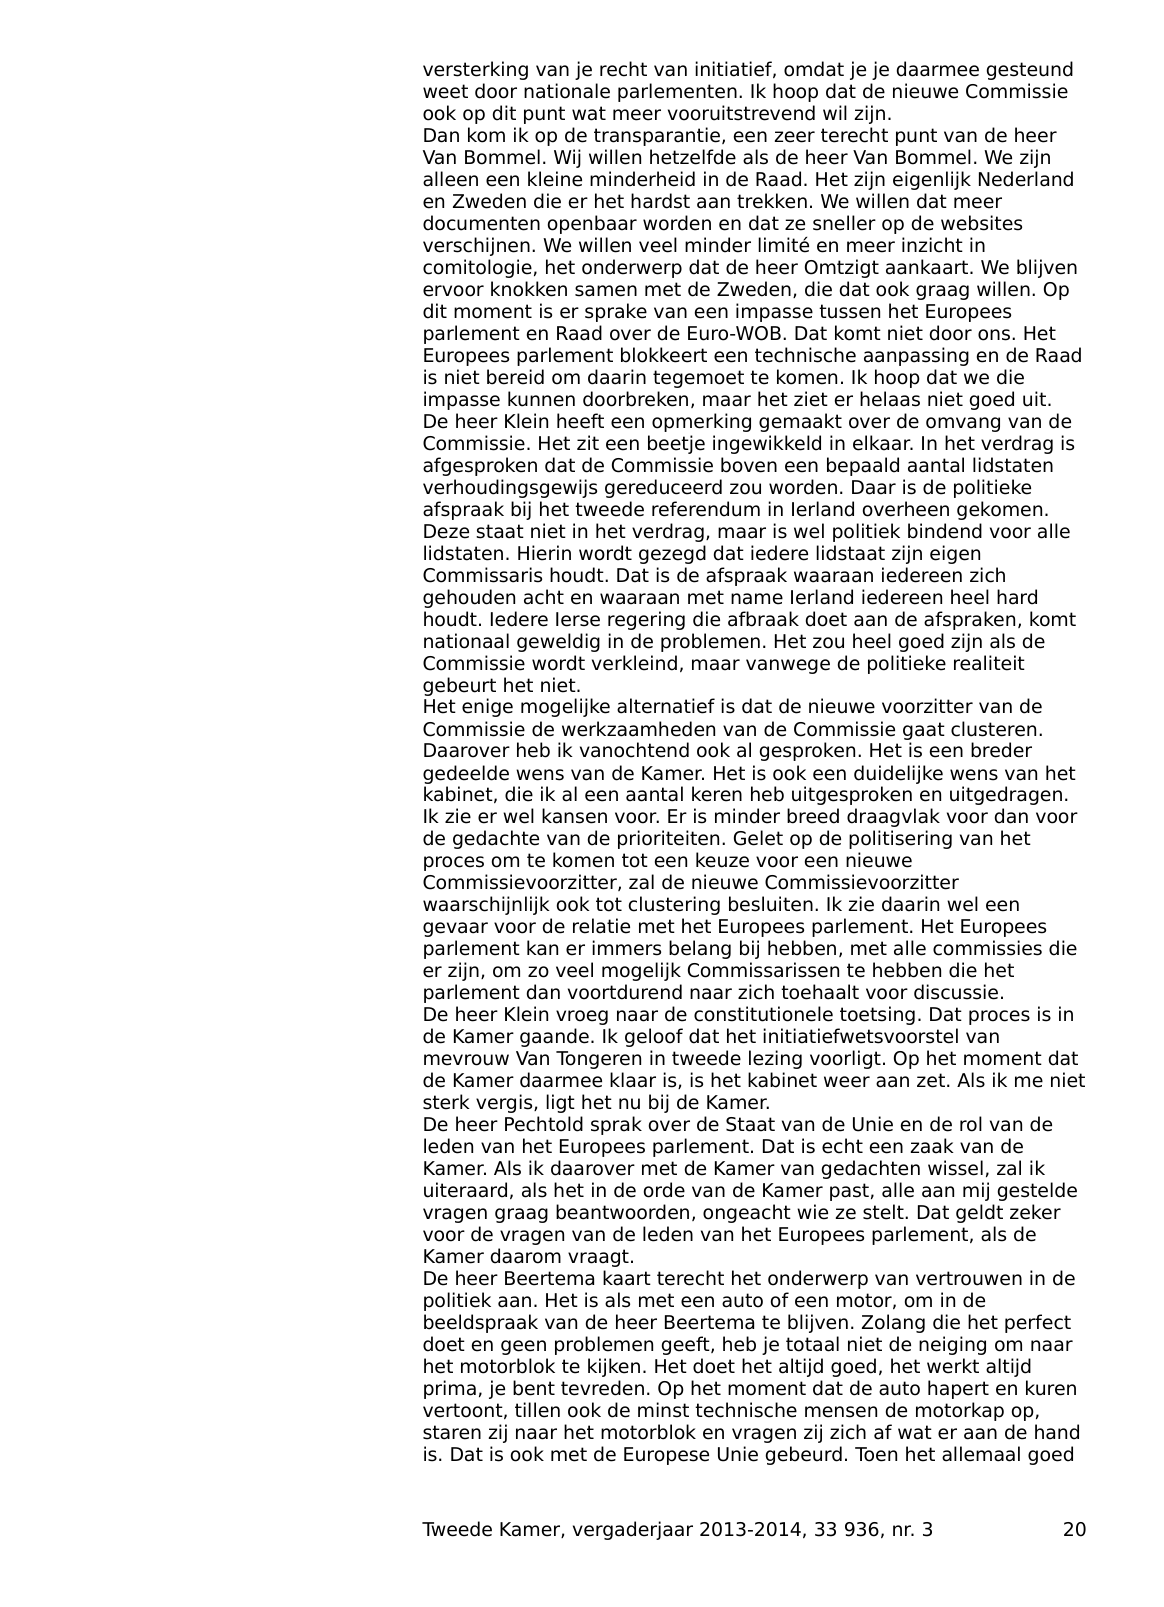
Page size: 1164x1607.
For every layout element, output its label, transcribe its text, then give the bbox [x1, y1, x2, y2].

text Dan kom ik op de transparantie, een zeer terecht punt van de heer Van Bommel. Wij willen hetzelfde als de heer Van Bommel. We zijn alleen een kleine minderheid in de Raad. Het zijn eigenlijk Nederland en Zweden die er het hardst aan trekken. We willen dat meer documenten openbaar worden en dat ze sneller op de websites verschijnen. We willen veel minder limité en meer inzicht in comitologie, het onderwerp dat de heer Omtzigt aankaart. We blijven ervoor knokken samen met de Zweden, die dat ook graag willen. Op dit moment is er sprake van een impasse tussen het Europees parlement en Raad over de Euro-WOB. Dat komt niet door ons. Het Europees parlement blokkeert een technische aanpassing en de Raad is niet bereid om daarin tegemoet te komen. Ik hoop dat we die impasse kunnen doorbreken, maar het ziet er helaas niet goed uit. [422, 125, 1087, 411]
text De heer Klein heeft een opmerking gemaakt over de omvang van de Commissie. Het zit een beetje ingewikkeld in elkaar. In het verdrag is afgesproken dat de Commissie boven een bepaald aantal lidstaten verhoudingsgewijs gereduceerd zou worden. Daar is de politieke afspraak bij het tweede referendum in Ierland overheen gekomen. Deze staat niet in het verdrag, maar is wel politiek bindend voor alle lidstaten. Hierin wordt gezegd dat iedere lidstaat zijn eigen Commissaris houdt. Dat is de afspraak waaraan iedereen zich gehouden acht en waaraan met name Ierland iedereen heel hard houdt. Iedere Ierse regering die afbraak doet aan de afspraken, komt nationaal geweldig in de problemen. Het zou heel goed zijn als de Commissie wordt verkleind, maar vanwege de politieke realiteit gebeurt het niet. [422, 411, 1087, 696]
text De heer Beertema kaart terecht het onderwerp van vertrouwen in de politiek aan. Het is als met een auto of een motor, om in de beeldspraak van de heer Beertema te blijven. Zolang die het perfect doet en geen problemen geeft, heb je totaal niet de neiging om naar het motorblok te kijken. Het doet het altijd goed, het werkt altijd prima, je bent tevreden. Op het moment dat de auto hapert en kuren vertoont, tillen ook de minst technische mensen de motorkap op, staren zij naar het motorblok en vragen zij zich af wat er aan de hand is. Dat is ook met de Europese Unie gebeurd. Toen het allemaal goed [422, 1268, 1087, 1466]
text De heer Klein vroeg naar de constitutionele toetsing. Dat proces is in de Kamer gaande. Ik geloof dat het initiatiefwetsvoorstel van mevrouw Van Tongeren in tweede lezing voorligt. Op het moment dat de Kamer daarmee klaar is, is het kabinet weer aan zet. Als ik me niet sterk vergis, ligt het nu bij de Kamer. [422, 1004, 1087, 1114]
text De heer Pechtold sprak over de Staat van de Unie en de rol van de leden van het Europees parlement. Dat is echt een zaak van de Kamer. Als ik daarover met de Kamer van gedachten wissel, zal ik uiteraard, als het in de orde van de Kamer past, alle aan mij gestelde vragen graag beantwoorden, ongeacht wie ze stelt. Dat geldt zeker voor de vragen van de leden van het Europees parlement, als de Kamer daarom vraagt. [422, 1114, 1087, 1268]
text versterking van je recht van initiatief, omdat je je daarmee gesteund weet door nationale parlementen. Ik hoop dat de nieuwe Commissie ook op dit punt wat meer vooruitstrevend wil zijn. [422, 59, 1087, 125]
text Het enige mogelijke alternatief is dat de nieuwe voorzitter van de Commissie de werkzaamheden van de Commissie gaat clusteren. Daarover heb ik vanochtend ook al gesproken. Het is een breder gedeelde wens van de Kamer. Het is ook een duidelijke wens van het kabinet, die ik al een aantal keren heb uitgesproken en uitgedragen. Ik zie er wel kansen voor. Er is minder breed draagvlak voor dan voor de gedachte van de prioriteiten. Gelet op de politisering van het proces om te komen tot een keuze voor een nieuwe Commissievoorzitter, zal de nieuwe Commissievoorzitter waarschijnlijk ook tot clustering besluiten. Ik zie daarin wel een gevaar voor de relatie met het Europees parlement. Het Europees parlement kan er immers belang bij hebben, met alle commissies die er zijn, om zo veel mogelijk Commissarissen te hebben die het parlement dan voortdurend naar zich toehaalt voor discussie. [422, 696, 1087, 1004]
